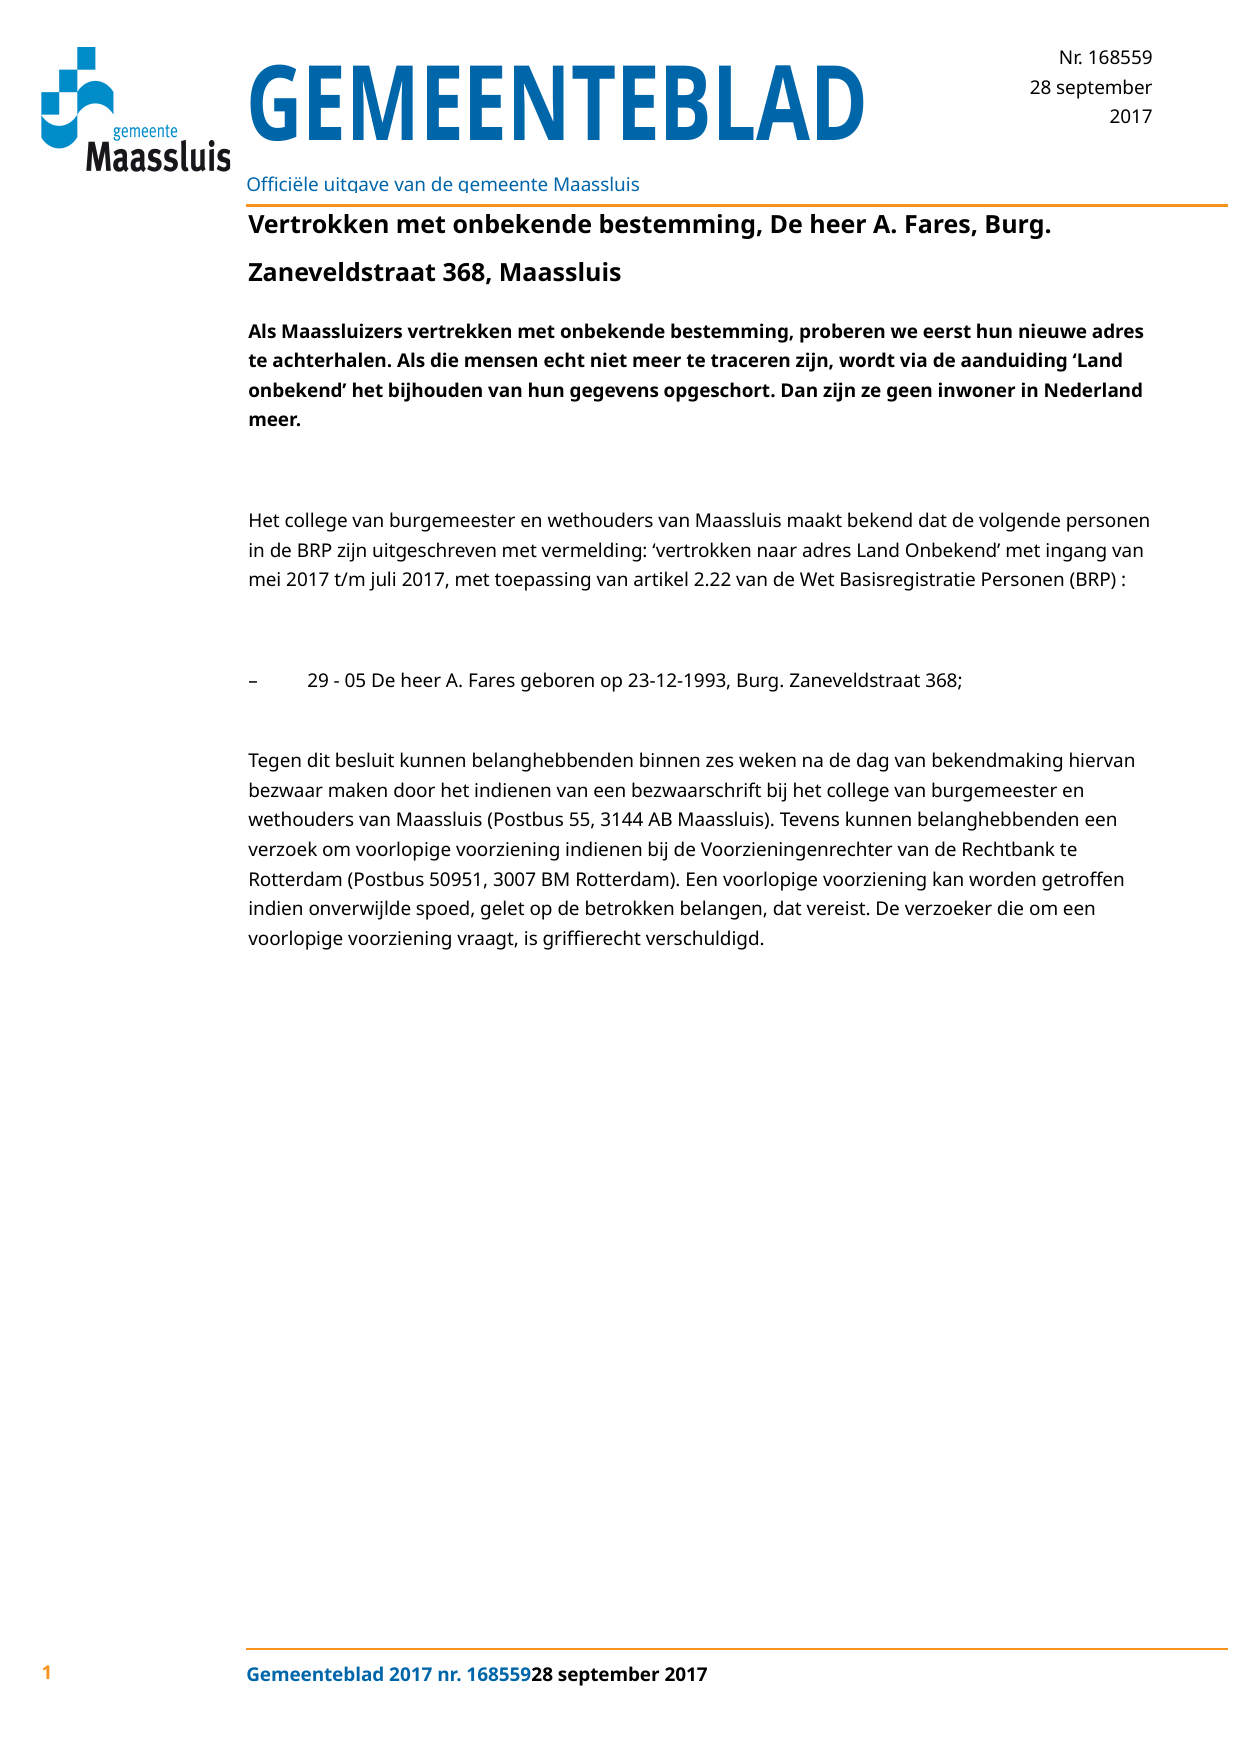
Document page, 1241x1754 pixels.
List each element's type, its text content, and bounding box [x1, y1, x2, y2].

picture [41, 47, 77, 92]
picture [41, 47, 231, 172]
text Als Maassluizers vertrekken met onbekende bestemming, proberen we eerst hun nieuwe adres te achterhalen. Als die mensen echt niet meer te traceren zijn, wordt via de aanduiding ‘Land onbekend’ het bijhouden van hun gegevens opgeschort. Dan zijn ze geen inwoner in Nederland meer. [248, 318, 1152, 432]
text Tegen dit besluit kunnen belanghebbenden binnen zes weken na de dag van bekendmaking hiervan bezwaar maken door het indienen van een bezwaarschrift bij het college van burgemeester en wethouders van Maassluis (Postbus 55, 3144 AB Maassluis). Tevens kunnen belanghebbenden een verzoek om voorlopige voorziening indienen bij de Voorzieningenrechter van de Rechtbank te Rotterdam (Postbus 50951, 3007 BM Rotterdam). Een voorlopige voorziening kan worden getroffen indien onverwijlde spoed, gelet op de betrokken belangen, dat vereist. De verzoeker die om een voorlopige voorziening vraagt, is griffierecht verschuldigd. [248, 747, 1152, 951]
list 29 - 05 De heer A. Fares geboren op 23-12-1993, Burg. Zaneveldstraat 368; [248, 667, 1152, 693]
text Vertrokken met onbekende bestemming, De heer A. Fares, Burg. Zaneveldstraat 368, Maassluis [248, 207, 1152, 288]
text Het college van burgemeester en wethouders van Maassluis maakt bekend dat de volgende personen in de BRP zijn uitgeschreven met vermelding: ‘vertrokken naar adres Land Onbekend’ met ingang van mei 2017 t/m juli 2017, met toepassing van artikel 2.22 van de Wet Basisregistratie Personen (BRP) : [248, 507, 1152, 592]
